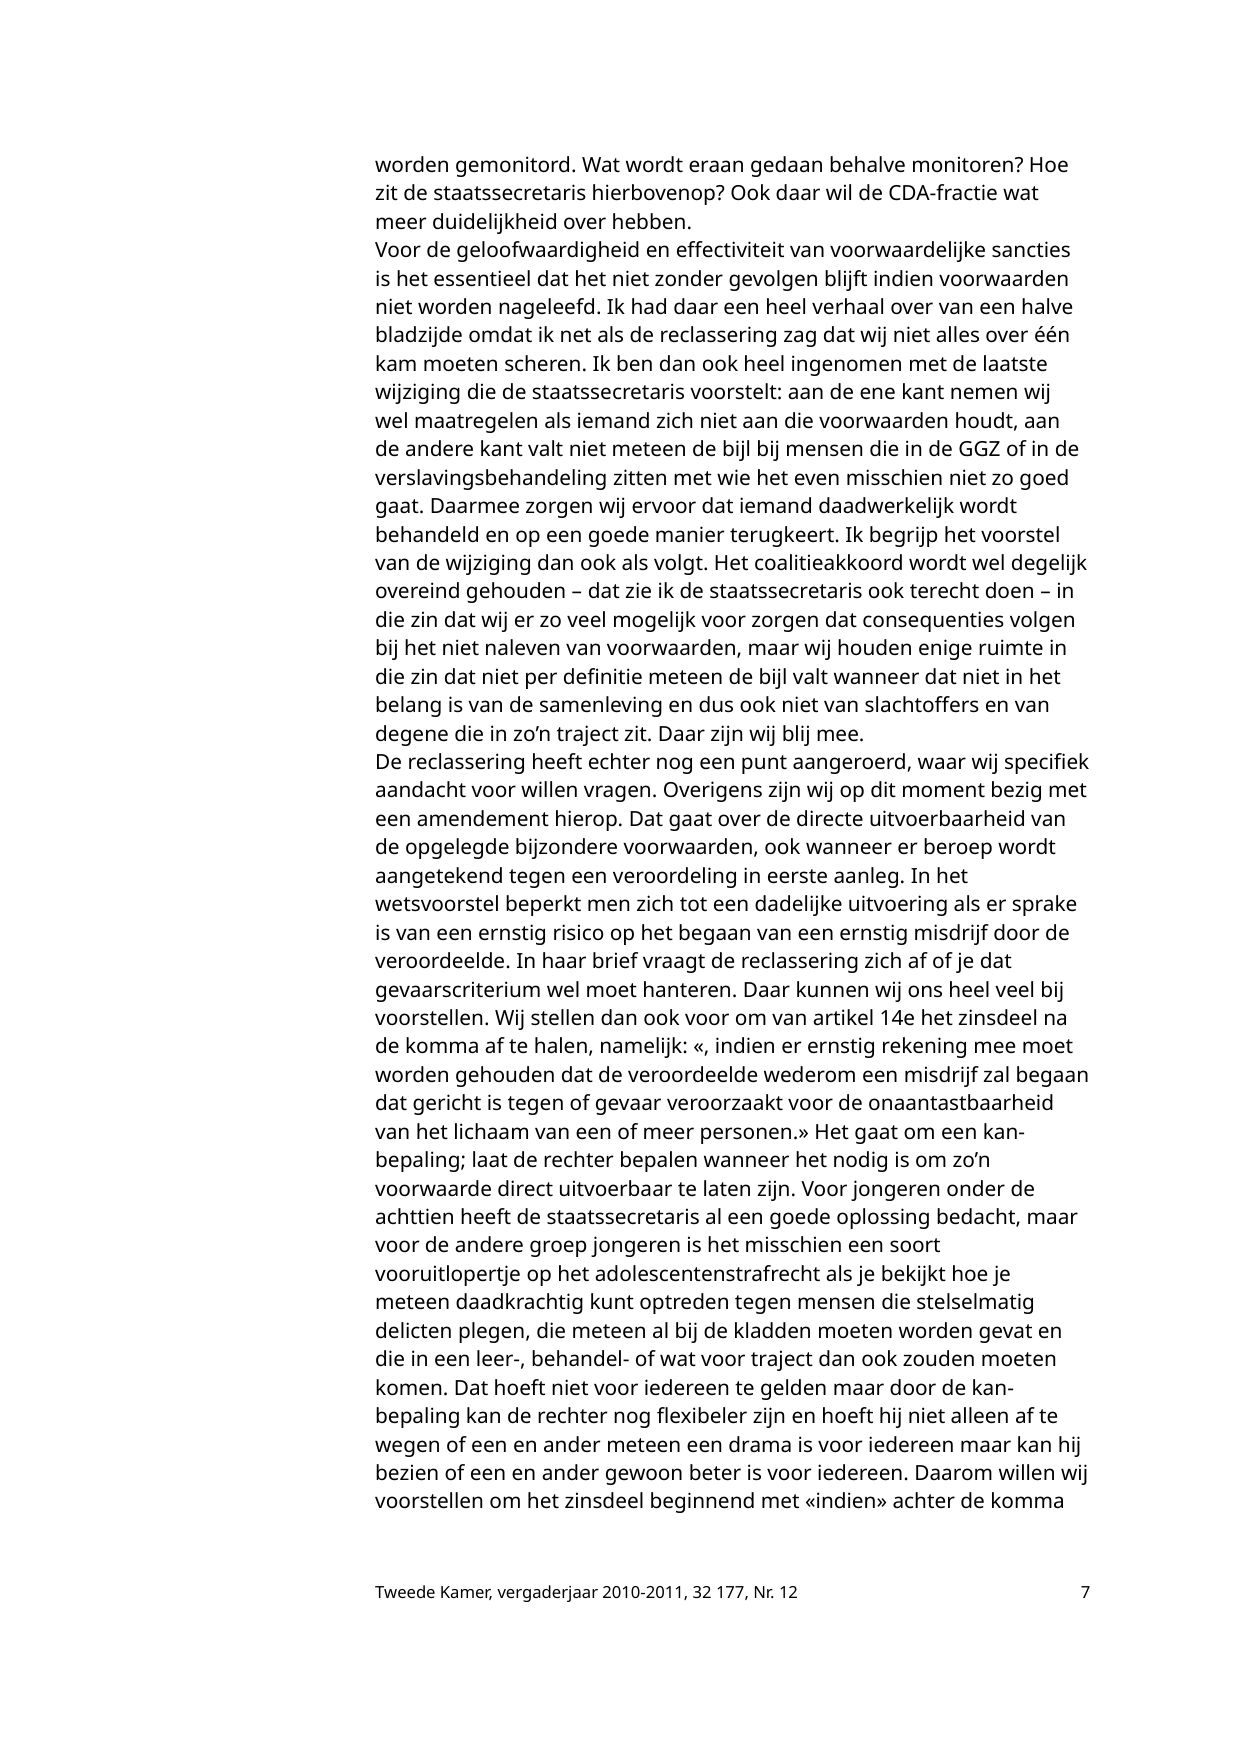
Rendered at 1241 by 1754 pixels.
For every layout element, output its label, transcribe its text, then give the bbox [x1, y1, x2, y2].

text worden gemonitord. Wat wordt eraan gedaan behalve monitoren? Hoe zit de staatssecretaris hierbovenop? Ook daar wil de CDA-fractie wat meer duidelijkheid over hebben. [375, 150, 1090, 235]
text De reclassering heeft echter nog een punt aangeroerd, waar wij specifiek aandacht voor willen vragen. Overigens zijn wij op dit moment bezig met een amendement hierop. Dat gaat over de directe uitvoerbaarheid van de opgelegde bijzondere voorwaarden, ook wanneer er beroep wordt aangetekend tegen een veroordeling in eerste aanleg. In het wetsvoorstel beperkt men zich tot een dadelijke uitvoering als er sprake is van een ernstig risico op het begaan van een ernstig misdrijf door de veroordeelde. In haar brief vraagt de reclassering zich af of je dat gevaarscriterium wel moet hanteren. Daar kunnen wij ons heel veel bij voorstellen. Wij stellen dan ook voor om van artikel 14e het zinsdeel na de komma af te halen, namelijk: «, indien er ernstig rekening mee moet worden gehouden dat de veroordeelde wederom een misdrijf zal begaan dat gericht is tegen of gevaar veroorzaakt voor de onaantastbaarheid van het lichaam van een of meer personen.» Het gaat om een kan-bepaling; laat de rechter bepalen wanneer het nodig is om zo’n voorwaarde direct uitvoerbaar te laten zijn. Voor jongeren onder de achttien heeft de staatssecretaris al een goede oplossing bedacht, maar voor de andere groep jongeren is het misschien een soort vooruitlopertje op het adolescentenstrafrecht als je bekijkt hoe je meteen daadkrachtig kunt optreden tegen mensen die stelselmatig delicten plegen, die meteen al bij de kladden moeten worden gevat en die in een leer-, behandel- of wat voor traject dan ook zouden moeten komen. Dat hoeft niet voor iedereen te gelden maar door de kan-bepaling kan de rechter nog flexibeler zijn en hoeft hij niet alleen af te wegen of een en ander meteen een drama is voor iedereen maar kan hij bezien of een en ander gewoon beter is voor iedereen. Daarom willen wij voorstellen om het zinsdeel beginnend met «indien» achter de komma [375, 747, 1090, 1515]
text Voor de geloofwaardigheid en effectiviteit van voorwaardelijke sancties is het essentieel dat het niet zonder gevolgen blijft indien voorwaarden niet worden nageleefd. Ik had daar een heel verhaal over van een halve bladzijde omdat ik net als de reclassering zag dat wij niet alles over één kam moeten scheren. Ik ben dan ook heel ingenomen met de laatste wijziging die de staatssecretaris voorstelt: aan de ene kant nemen wij wel maatregelen als iemand zich niet aan die voorwaarden houdt, aan de andere kant valt niet meteen de bijl bij mensen die in de GGZ of in de verslavingsbehandeling zitten met wie het even misschien niet zo goed gaat. Daarmee zorgen wij ervoor dat iemand daadwerkelijk wordt behandeld en op een goede manier terugkeert. Ik begrijp het voorstel van de wijziging dan ook als volgt. Het coalitieakkoord wordt wel degelijk overeind gehouden – dat zie ik de staatssecretaris ook terecht doen – in die zin dat wij er zo veel mogelijk voor zorgen dat consequenties volgen bij het niet naleven van voorwaarden, maar wij houden enige ruimte in die zin dat niet per definitie meteen de bijl valt wanneer dat niet in het belang is van de samenleving en dus ook niet van slachtoffers en van degene die in zo’n traject zit. Daar zijn wij blij mee. [375, 235, 1090, 747]
